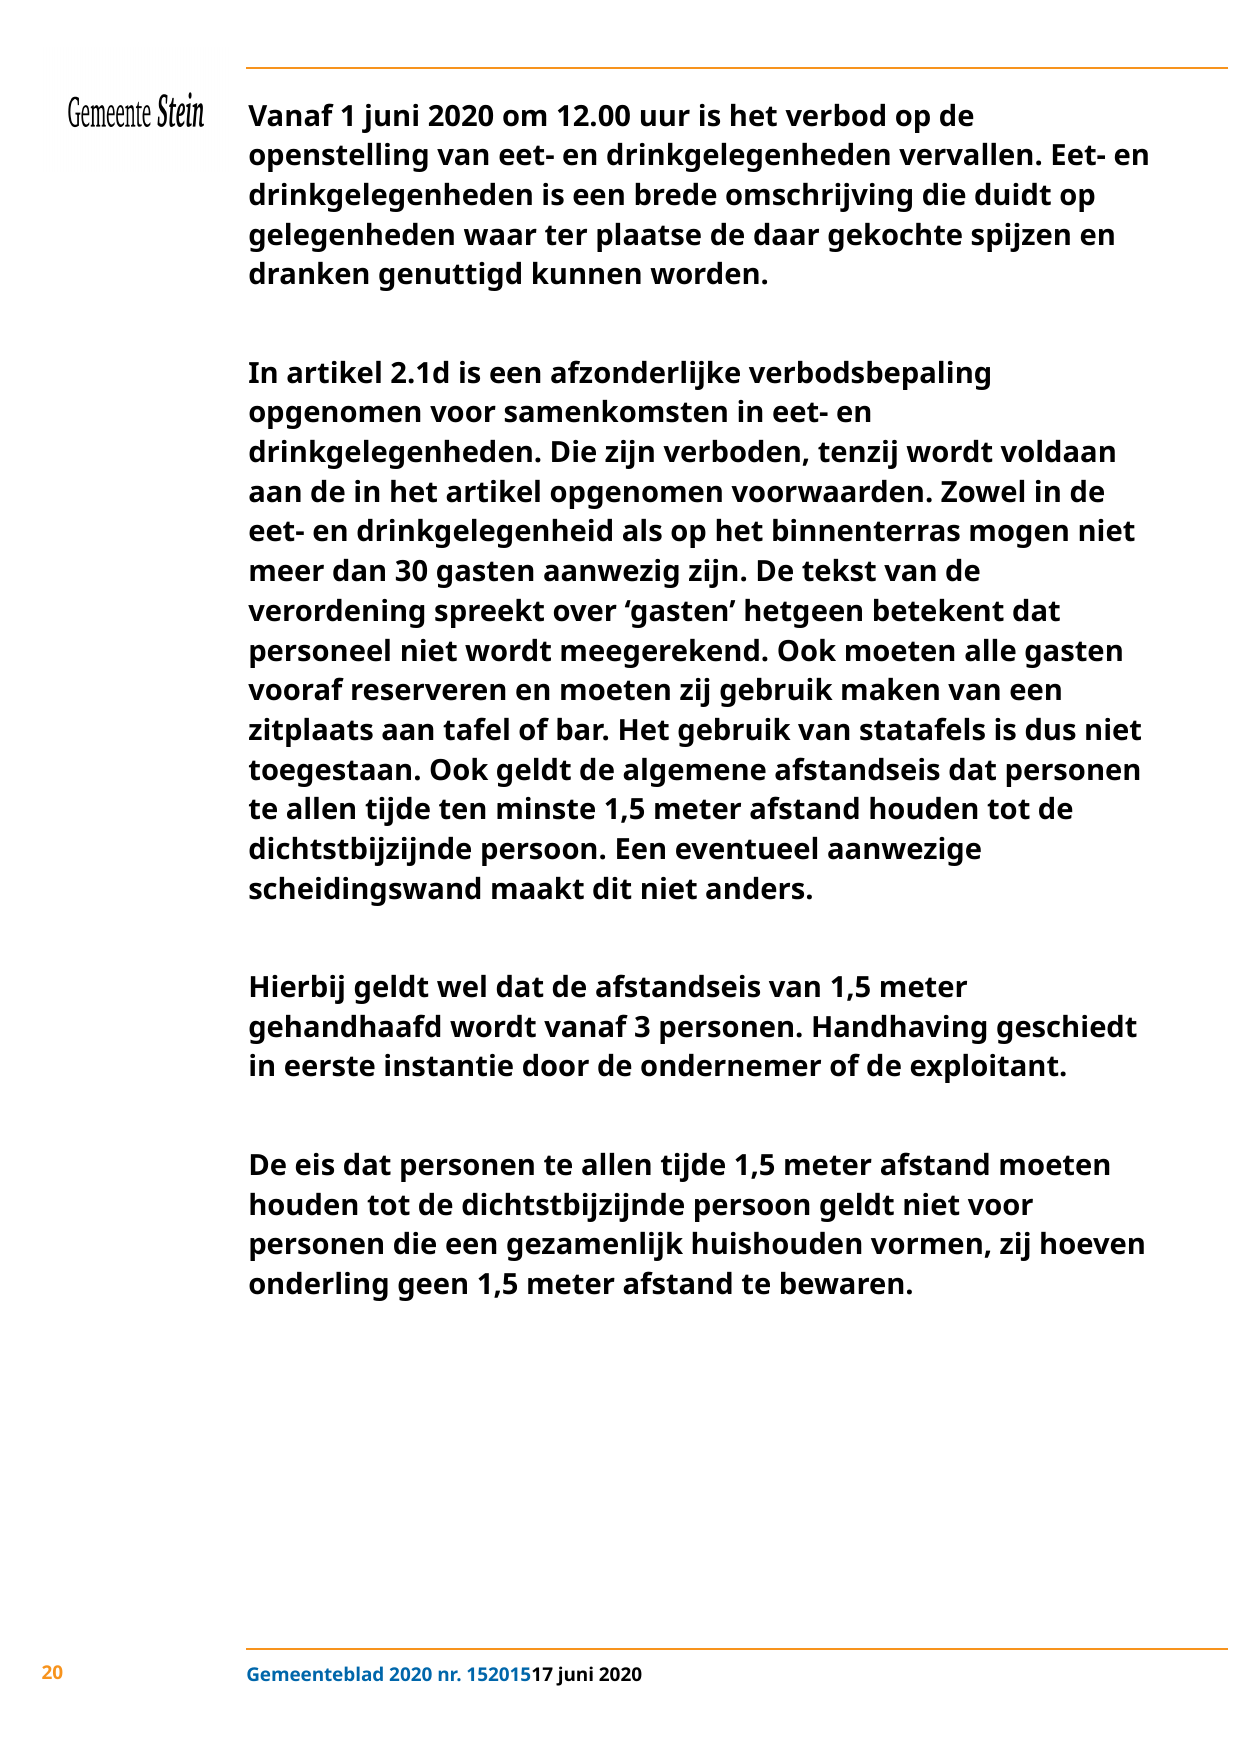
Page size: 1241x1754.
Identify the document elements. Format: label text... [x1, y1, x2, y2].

picture [41, 47, 231, 172]
text In artikel 2.1d is een afzonderlijke verbodsbepaling opgenomen voor samenkomsten in eet- en drinkgelegenheden. Die zijn verboden, tenzij wordt voldaan aan de in het artikel opgenomen voorwaarden. Zowel in de eet- en drinkgelegenheid als op het binnenterras mogen niet meer dan 30 gasten aanwezig zijn. De tekst van de verordening spreekt over ‘gasten’ hetgeen betekent dat personeel niet wordt meegerekend. Ook moeten alle gasten vooraf reserveren en moeten zij gebruik maken van een zitplaats aan tafel of bar. Het gebruik van statafels is dus niet toegestaan. Ook geldt de algemene afstandseis dat personen te allen tijde ten minste 1,5 meter afstand houden tot de dichtstbijzijnde persoon. Een eventueel aanwezige scheidingswand maakt dit niet anders. [248, 352, 1152, 908]
text Vanaf 1 juni 2020 om 12.00 uur is het verbod op de openstelling van eet- en drinkgelegenheden vervallen. Eet- en drinkgelegenheden is een brede omschrijving die duidt op gelegenheden waar ter plaatse de daar gekochte spijzen en dranken genuttigd kunnen worden. [248, 95, 1152, 293]
text Hierbij geldt wel dat de afstandseis van 1,5 meter gehandhaafd wordt vanaf 3 personen. Handhaving geschiedt in eerste instantie door de ondernemer of de exploitant. [248, 966, 1152, 1085]
text De eis dat personen te allen tijde 1,5 meter afstand moeten houden tot de dichtstbijzijnde persoon geldt niet voor personen die een gezamenlijk huishouden vormen, zij hoeven onderling geen 1,5 meter afstand te bewaren. [248, 1144, 1152, 1303]
